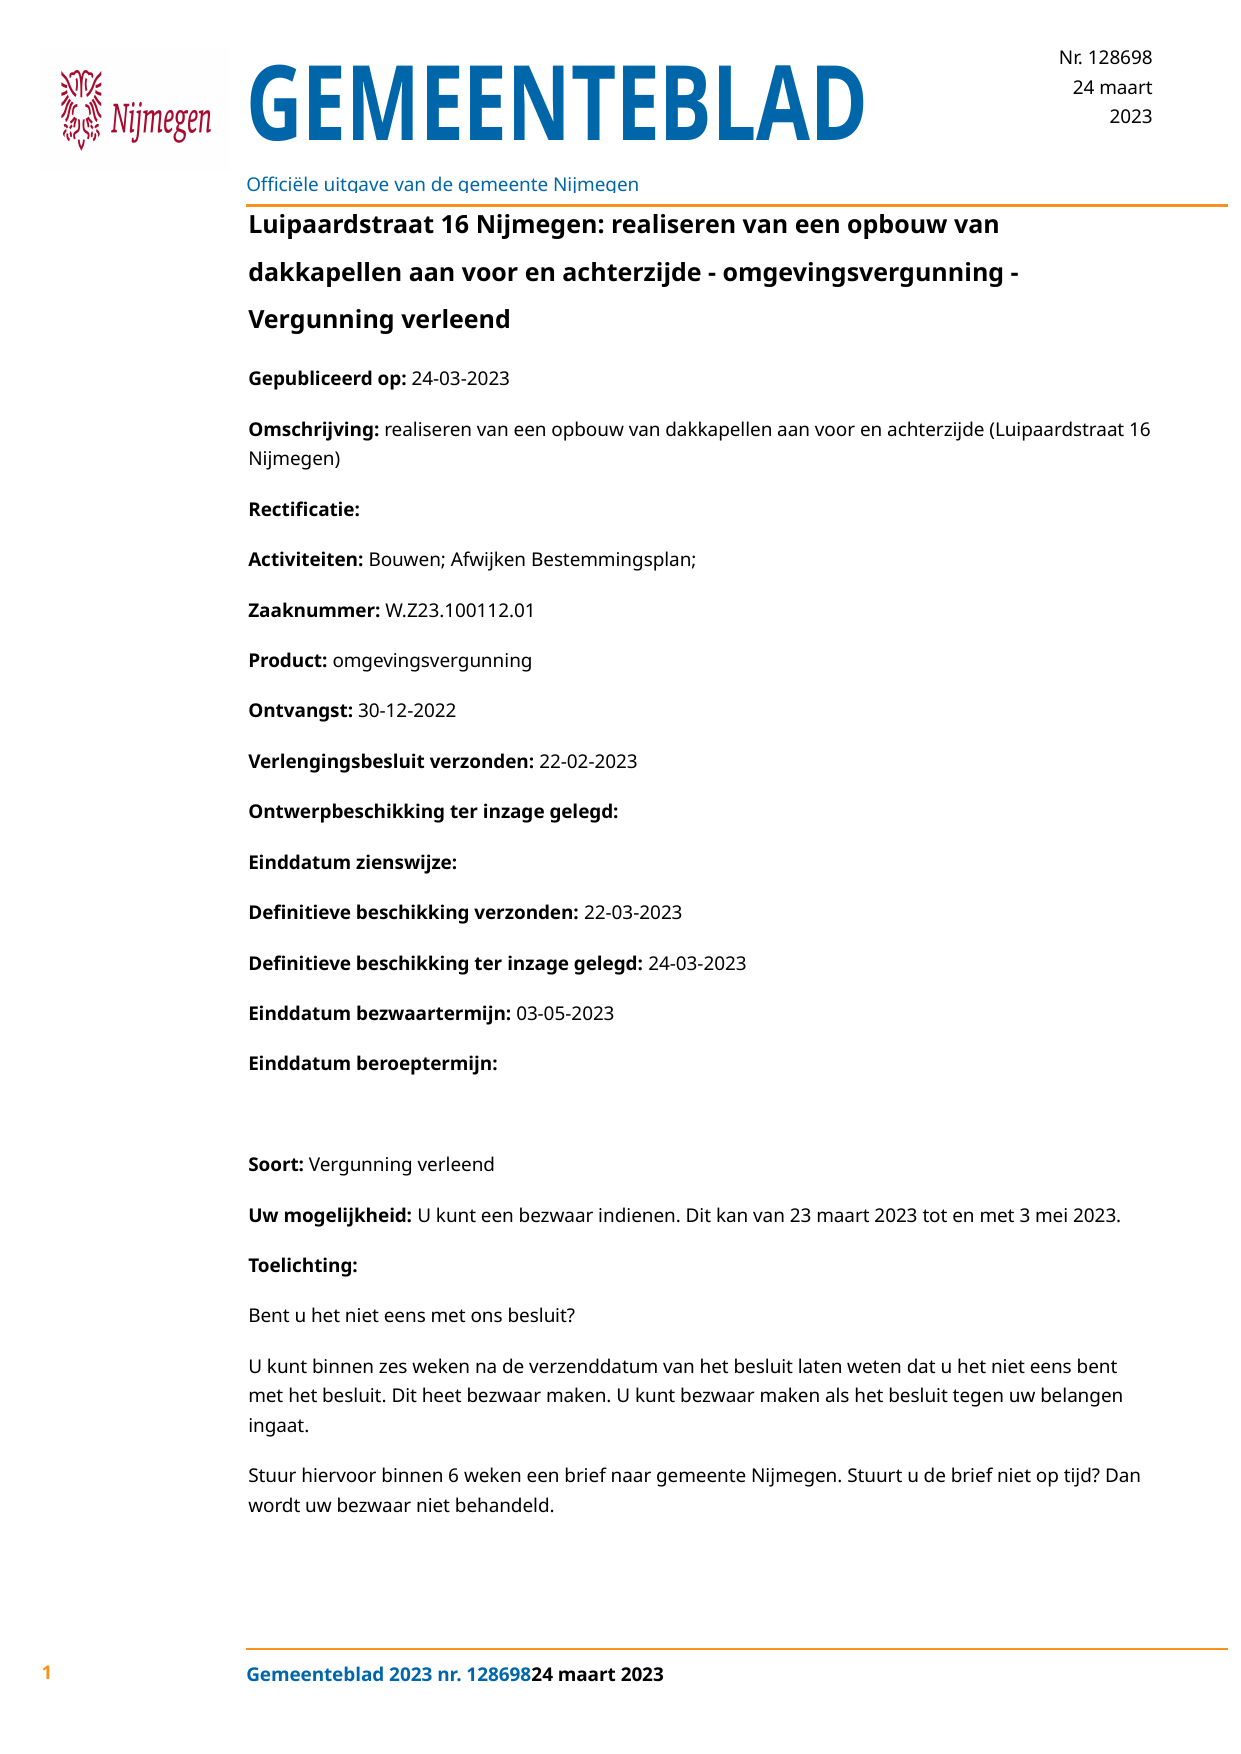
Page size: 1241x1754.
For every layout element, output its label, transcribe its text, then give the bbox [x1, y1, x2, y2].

text Verlengingsbesluit verzonden: 22-02-2023 [248, 748, 1152, 774]
text Rectificatie: [248, 496, 1152, 522]
text Einddatum beroeptermijn: [248, 1051, 1152, 1076]
text Definitieve beschikking ter inzage gelegd: 24-03-2023 [248, 950, 1152, 975]
text Definitieve beschikking verzonden: 22-03-2023 [248, 899, 1152, 925]
text Gepubliceerd op: 24-03-2023 [248, 366, 1152, 391]
text Activiteiten: Bouwen; Afwijken Bestemmingsplan; [248, 546, 1152, 572]
text U kunt binnen zes weken na de verzenddatum van het besluit laten weten dat u het niet eens bent met het besluit. Dit heet bezwaar maken. U kunt bezwaar maken als het besluit tegen uw belangen ingaat. [248, 1353, 1152, 1438]
text Bent u het niet eens met ons besluit? [248, 1303, 1152, 1328]
text Luipaardstraat 16 Nijmegen: realiseren van een opbouw van dakkapellen aan voor en achterzijde - omgevingsvergunning - Vergunning verleend [248, 207, 1152, 336]
text Einddatum zienswijze: [248, 849, 1152, 874]
text Stuur hiervoor binnen 6 weken een brief naar gemeente Nijmegen. Stuurt u de brief niet op tijd? Dan wordt uw bezwaar niet behandeld. [248, 1463, 1152, 1518]
text Omschrijving: realiseren van een opbouw van dakkapellen aan voor en achterzijde (Luipaardstraat 16 Nijmegen) [248, 416, 1152, 471]
text Ontwerpbeschikking ter inzage gelegd: [248, 798, 1152, 824]
text Soort: Vergunning verleend [248, 1151, 1152, 1177]
text Toelichting: [248, 1252, 1152, 1278]
text Zaaknummer: W.Z23.100112.01 [248, 597, 1152, 622]
picture [41, 47, 231, 172]
text Ontvangst: 30-12-2022 [248, 698, 1152, 723]
text Uw mogelijkheid: U kunt een bezwaar indienen. Dit kan van 23 maart 2023 tot en met 3 mei 2023. [248, 1202, 1152, 1227]
text Product: omgevingsvergunning [248, 647, 1152, 673]
text Einddatum bezwaartermijn: 03-05-2023 [248, 1000, 1152, 1026]
